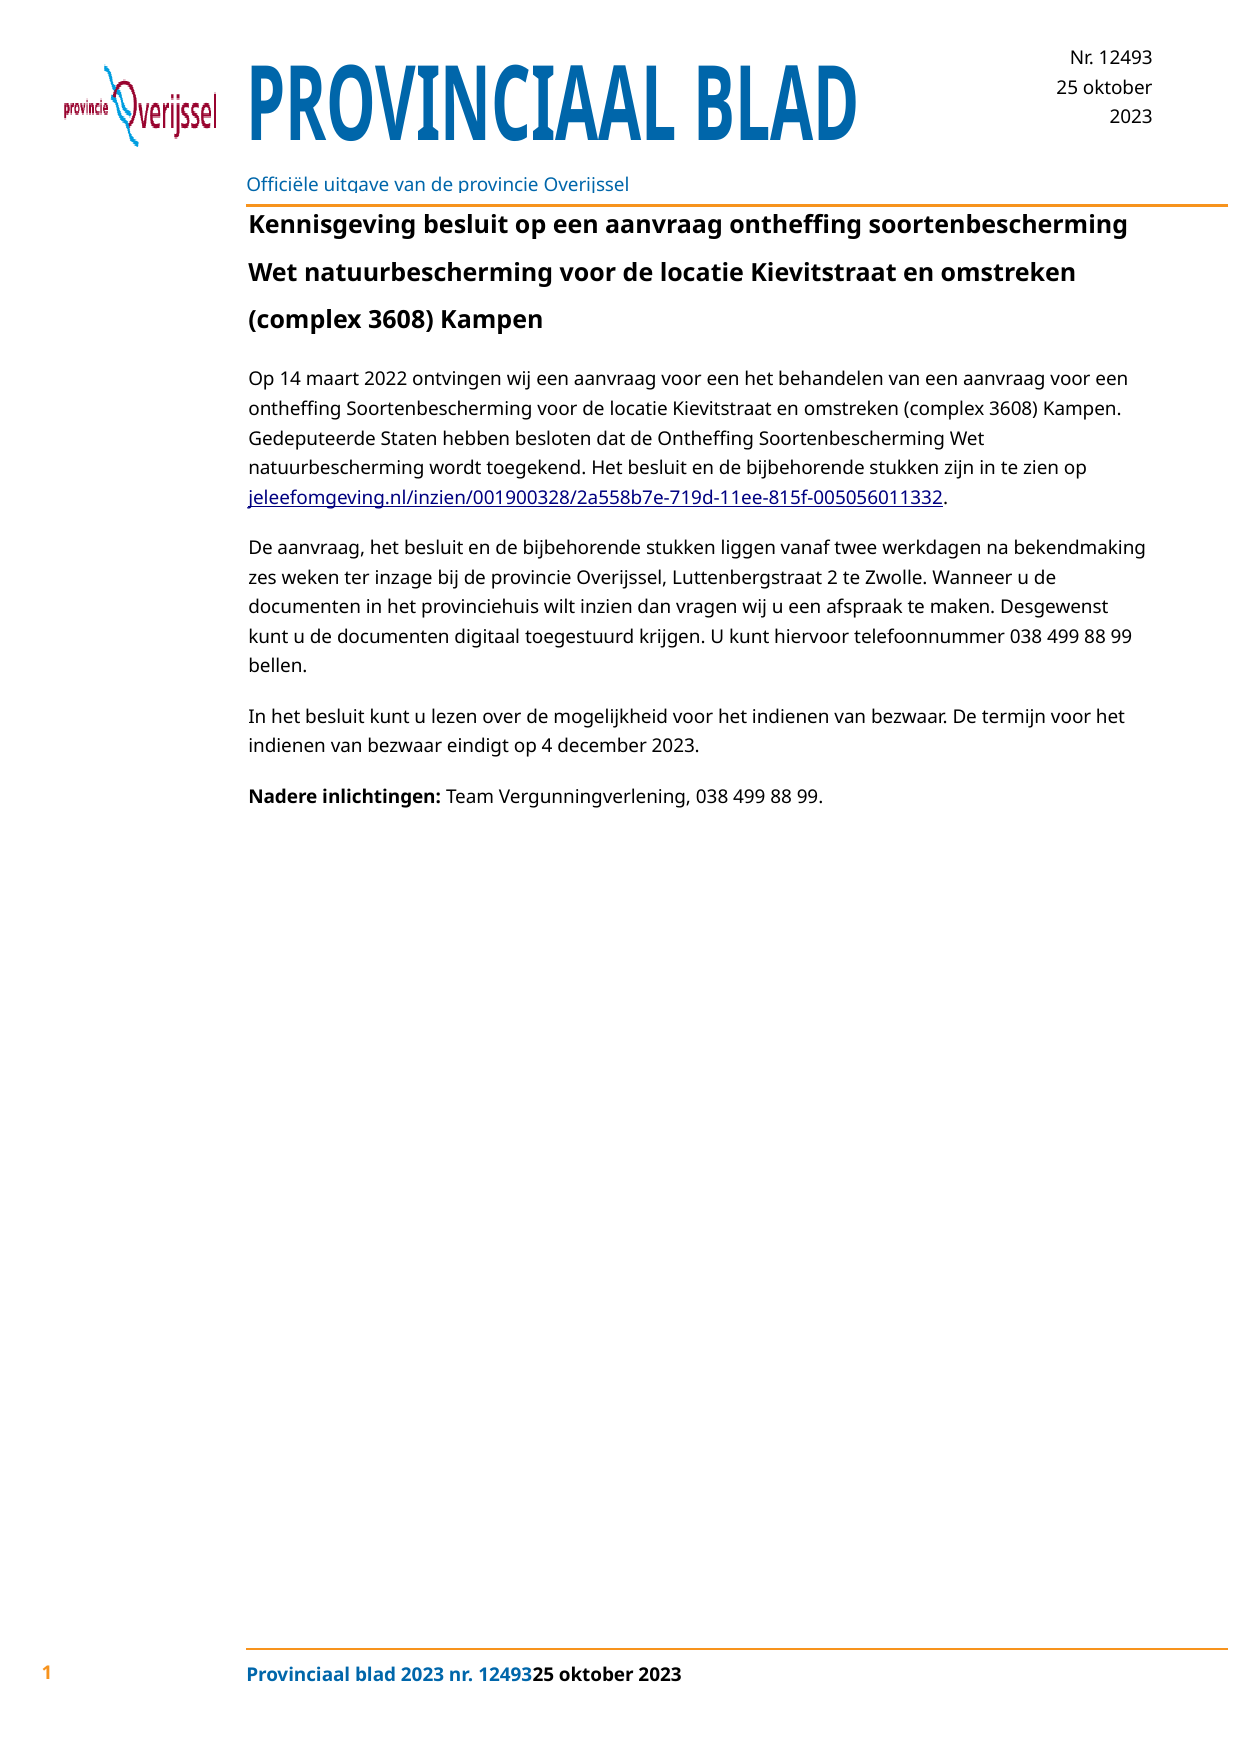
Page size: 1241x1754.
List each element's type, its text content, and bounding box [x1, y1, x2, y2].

picture [41, 47, 231, 172]
text De aanvraag, het besluit en de bijbehorende stukken liggen vanaf twee werkdagen na bekendmaking zes weken ter inzage bij de provincie Overijssel, Luttenbergstraat 2 te Zwolle. Wanneer u de documenten in het provinciehuis wilt inzien dan vragen wij u een afspraak te maken. Desgewenst kunt u de documenten digitaal toegestuurd krijgen. U kunt hiervoor telefoonnummer 038 499 88 99 bellen. [248, 534, 1152, 678]
text In het besluit kunt u lezen over de mogelijkheid voor het indienen van bezwaar. De termijn voor het indienen van bezwaar eindigt op 4 december 2023. [248, 703, 1152, 758]
text Op 14 maart 2022 ontvingen wij een aanvraag voor een het behandelen van een aanvraag voor een ontheffing Soortenbescherming voor de locatie Kievitstraat en omstreken (complex 3608) Kampen. Gedeputeerde Staten hebben besloten dat de Ontheffing Soortenbescherming Wet natuurbescherming wordt toegekend. Het besluit en de bijbehorende stukken zijn in te zien op jeleefomgeving.nl/inzien/001900328/2a558b7e-719d-11ee-815f-005056011332. [248, 366, 1152, 509]
text Nadere inlichtingen: Team Vergunningverlening, 038 499 88 99. [248, 783, 1152, 809]
text Kennisgeving besluit op een aanvraag ontheffing soortenbescherming Wet natuurbescherming voor de locatie Kievitstraat en omstreken (complex 3608) Kampen [248, 207, 1152, 336]
